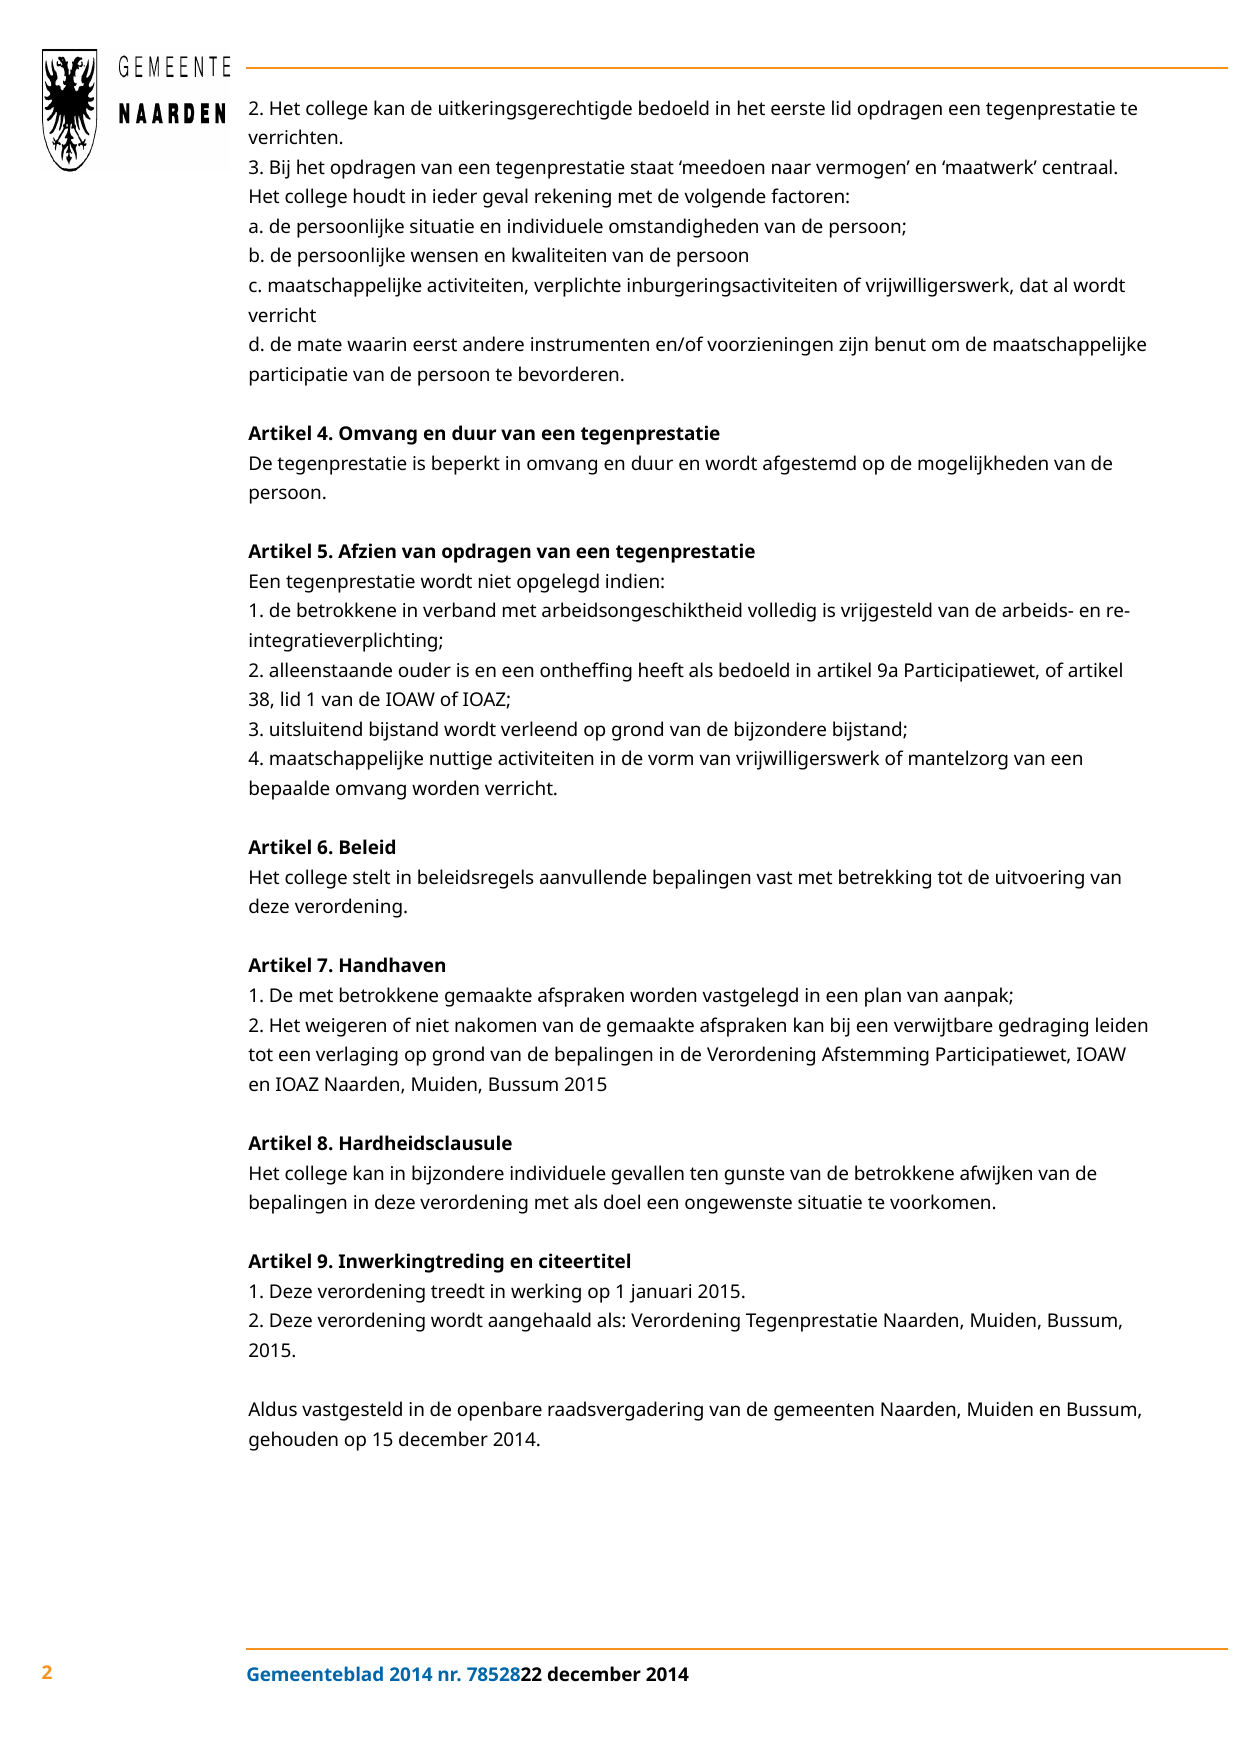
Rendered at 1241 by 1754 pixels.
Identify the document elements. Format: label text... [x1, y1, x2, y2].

text Het college stelt in beleidsregels aanvullende bepalingen vast met betrekking tot de uitvoering van deze verordening. [248, 864, 1152, 919]
text Artikel 7. Handhaven [248, 953, 1152, 978]
text d. de mate waarin eerst andere instrumenten en/of voorzieningen zijn benut om de maatschappelijke participatie van de persoon te bevorderen. [248, 331, 1152, 387]
text 2. Het weigeren of niet nakomen van de gemaakte afspraken kan bij een verwijtbare gedraging leiden tot een verlaging op grond van de bepalingen in de Verordening Afstemming Participatiewet, IOAW en IOAZ Naarden, Muiden, Bussum 2015 [248, 1012, 1152, 1097]
text Artikel 5. Afzien van opdragen van een tegenprestatie [248, 538, 1152, 564]
text 2. Het college kan de uitkeringsgerechtigde bedoeld in het eerste lid opdragen een tegenprestatie te verrichten. [248, 95, 1152, 150]
text 1. de betrokkene in verband met arbeidsongeschiktheid volledig is vrijgesteld van de arbeids- en re-integratieverplichting; [248, 598, 1152, 653]
text c. maatschappelijke activiteiten, verplichte inburgeringsactiviteiten of vrijwilligerswerk, dat al wordt verricht [248, 272, 1152, 328]
text Aldus vastgesteld in de openbare raadsvergadering van de gemeenten Naarden, Muiden en Bussum, gehouden op 15 december 2014. [248, 1396, 1152, 1452]
text Artikel 6. Beleid [248, 834, 1152, 860]
text 3. Bij het opdragen van een tegenprestatie staat ‘meedoen naar vermogen’ en ‘maatwerk’ centraal. Het college houdt in ieder geval rekening met de volgende factoren: [248, 154, 1152, 209]
text a. de persoonlijke situatie en individuele omstandigheden van de persoon; [248, 213, 1152, 239]
text Het college kan in bijzondere individuele gevallen ten gunste van de betrokkene afwijken van de bepalingen in deze verordening met als doel een ongewenste situatie te voorkomen. [248, 1160, 1152, 1215]
text b. de persoonlijke wensen en kwaliteiten van de persoon [248, 243, 1152, 268]
text Artikel 4. Omvang en duur van een tegenprestatie [248, 420, 1152, 446]
text 2. Deze verordening wordt aangehaald als: Verordening Tegenprestatie Naarden, Muiden, Bussum, 2015. [248, 1308, 1152, 1363]
text Een tegenprestatie wordt niet opgelegd indien: [248, 568, 1152, 594]
text Artikel 9. Inwerkingtreding en citeertitel [248, 1248, 1152, 1274]
text 3. uitsluitend bijstand wordt verleend op grond van de bijzondere bijstand; [248, 716, 1152, 742]
text 4. maatschappelijke nuttige activiteiten in de vorm van vrijwilligerswerk of mantelzorg van een bepaalde omvang worden verricht. [248, 746, 1152, 801]
text 1. De met betrokkene gemaakte afspraken worden vastgelegd in een plan van aanpak; [248, 982, 1152, 1008]
text De tegenprestatie is beperkt in omvang en duur en wordt afgestemd op de mogelijkheden van de persoon. [248, 450, 1152, 505]
text Artikel 8. Hardheidsclausule [248, 1130, 1152, 1156]
text 2. alleenstaande ouder is en een ontheffing heeft als bedoeld in artikel 9a Participatiewet, of artikel 38, lid 1 van de IOAW of IOAZ; [248, 657, 1152, 712]
picture [41, 47, 231, 172]
text 1. Deze verordening treedt in werking op 1 januari 2015. [248, 1278, 1152, 1304]
